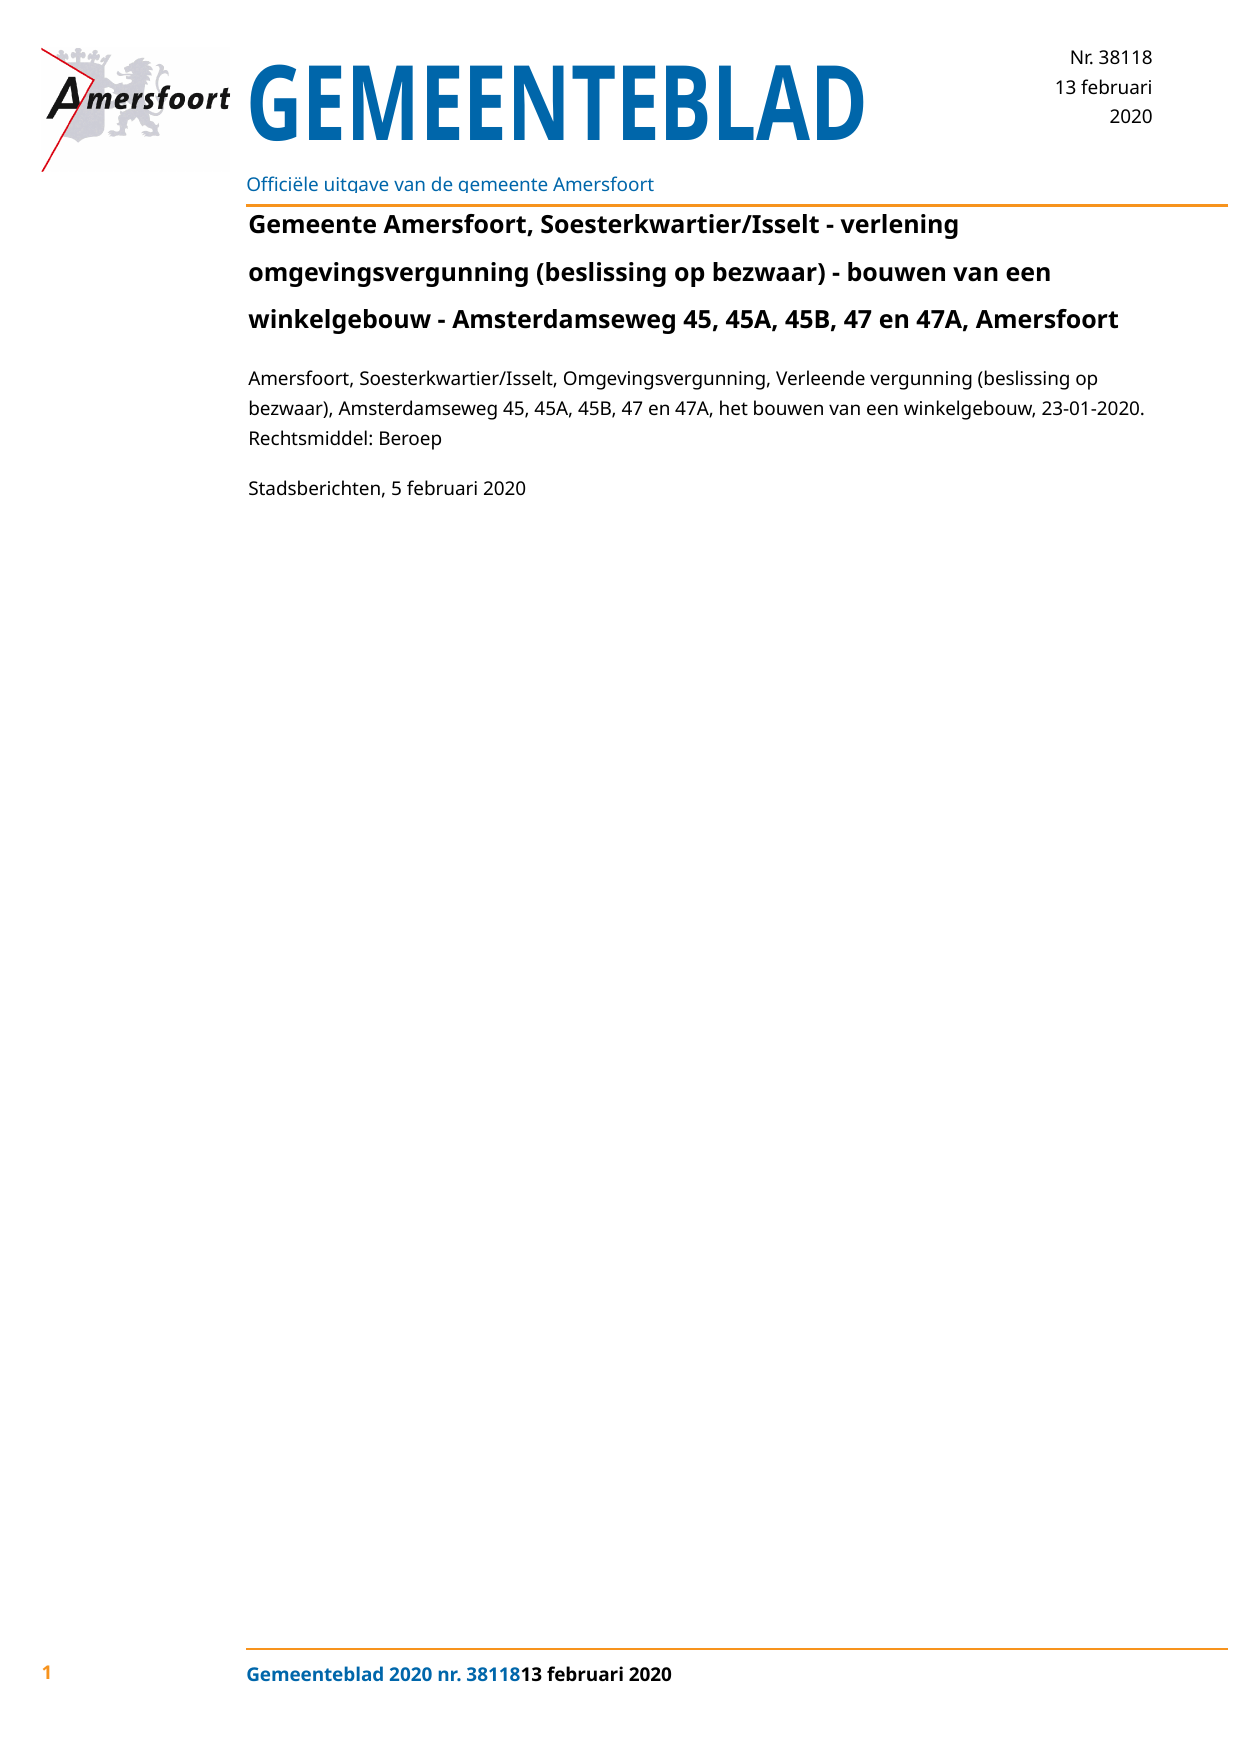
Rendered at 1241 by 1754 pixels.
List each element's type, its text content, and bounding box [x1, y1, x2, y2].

picture [41, 47, 231, 172]
text Stadsberichten, 5 februari 2020 [248, 475, 1152, 501]
text Amersfoort, Soesterkwartier/Isselt, Omgevingsvergunning, Verleende vergunning (beslissing op bezwaar), Amsterdamseweg 45, 45A, 45B, 47 en 47A, het bouwen van een winkelgebouw, 23-01-2020. Rechtsmiddel: Beroep [248, 366, 1152, 450]
text Gemeente Amersfoort, Soesterkwartier/Isselt - verlening omgevingsvergunning (beslissing op bezwaar) - bouwen van een winkelgebouw - Amsterdamseweg 45, 45A, 45B, 47 en 47A, Amersfoort [248, 207, 1152, 336]
